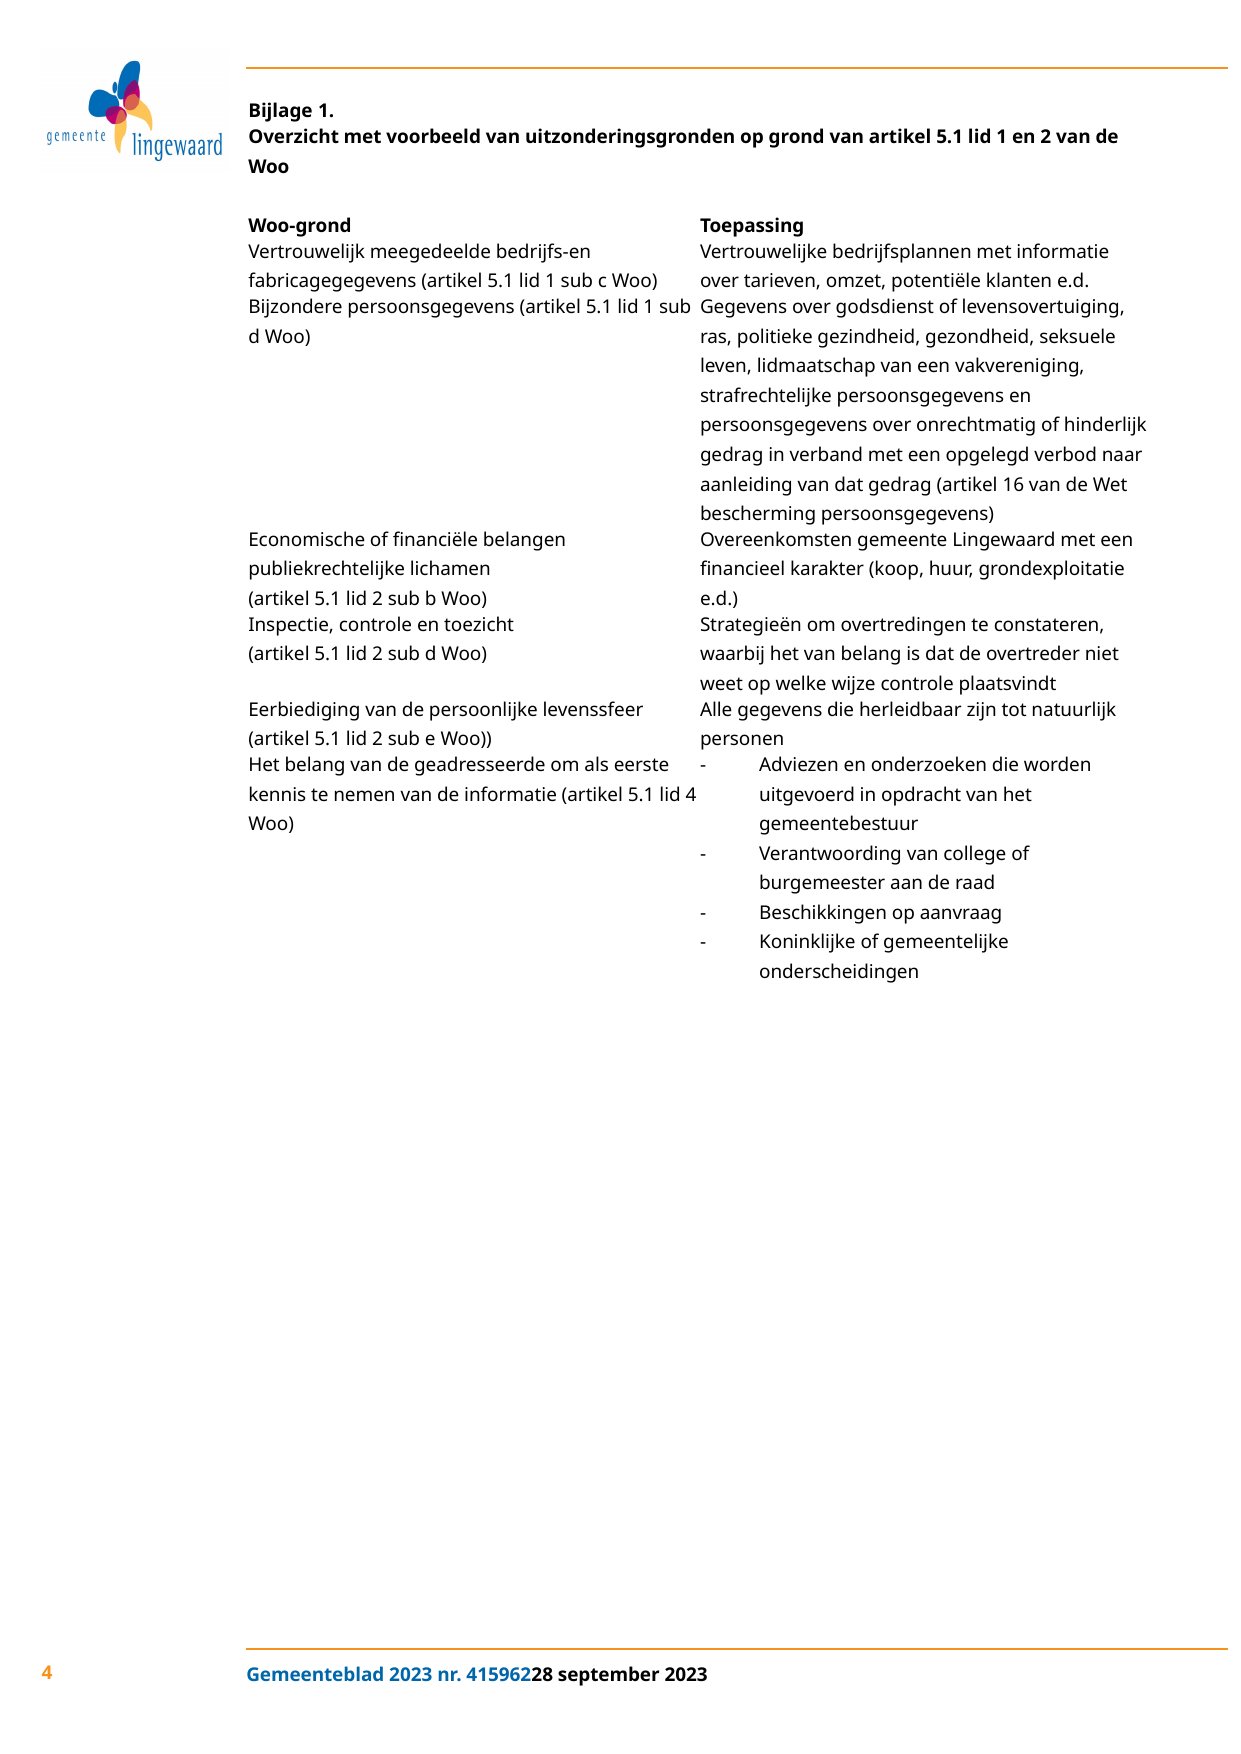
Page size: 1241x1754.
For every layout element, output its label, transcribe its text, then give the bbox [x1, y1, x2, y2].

table_cell Vertrouwelijk meegedeelde bedrijfs-en fabricagegegevens (artikel 5.1 lid 1 sub c Woo) [248, 238, 700, 293]
table_header Woo-grond [248, 212, 700, 238]
table_cell Het belang van de geadresseerde om als eerste kennis te nemen van de informatie (artikel 5.1 lid 4 Woo) [248, 751, 700, 984]
table_header Toepassing [700, 212, 1152, 238]
table_cell Strategieën om overtredingen te constateren, waarbij het van belang is dat de overtreder niet weet op welke wijze controle plaatsvindt [700, 611, 1152, 696]
table_cell Overeenkomsten gemeente Lingewaard met een financieel karakter (koop, huur, grondexploitatie e.d.) [700, 526, 1152, 611]
table_cell Bijzondere persoonsgegevens (artikel 5.1 lid 1 sub d Woo) [248, 293, 700, 526]
table_cell Alle gegevens die herleidbaar zijn tot natuurlijk personen [700, 696, 1152, 751]
table_cell Eerbiediging van de persoonlijke levenssfeer (artikel 5.1 lid 2 sub e Woo)) [248, 696, 700, 751]
table_cell Inspectie, controle en toezicht (artikel 5.1 lid 2 sub d Woo) [248, 611, 700, 696]
picture [41, 47, 231, 172]
text Overzicht met voorbeeld van uitzonderingsgronden op grond van artikel 5.1 lid 1 en 2 van de Woo [248, 123, 1152, 179]
table_cell Vertrouwelijke bedrijfsplannen met informatie over tarieven, omzet, potentiële klanten e.d. [700, 238, 1152, 293]
table_cell Gegevens over godsdienst of levensovertuiging, ras, politieke gezindheid, gezondheid, seksuele leven, lidmaatschap van een vakvereniging, strafrechtelijke persoonsgegevens en persoonsgegevens over onrechtmatig of hinderlijk gedrag in verband met een opgelegd verbod naar aanleiding van dat gedrag (artikel 16 van de Wet bescherming persoonsgegevens) [700, 293, 1152, 526]
table_cell Economische of financiële belangen publiekrechtelijke lichamen (artikel 5.1 lid 2 sub b Woo) [248, 526, 700, 611]
table_cell Adviezen en onderzoeken die worden uitgevoerd in opdracht van het gemeentebestuur Verantwoording van college of burgemeester aan de raad Beschikkingen op aanvraag Koninklijke of gemeentelijke onderscheidingen [700, 751, 1152, 984]
text Bijlage 1. [248, 95, 1152, 123]
